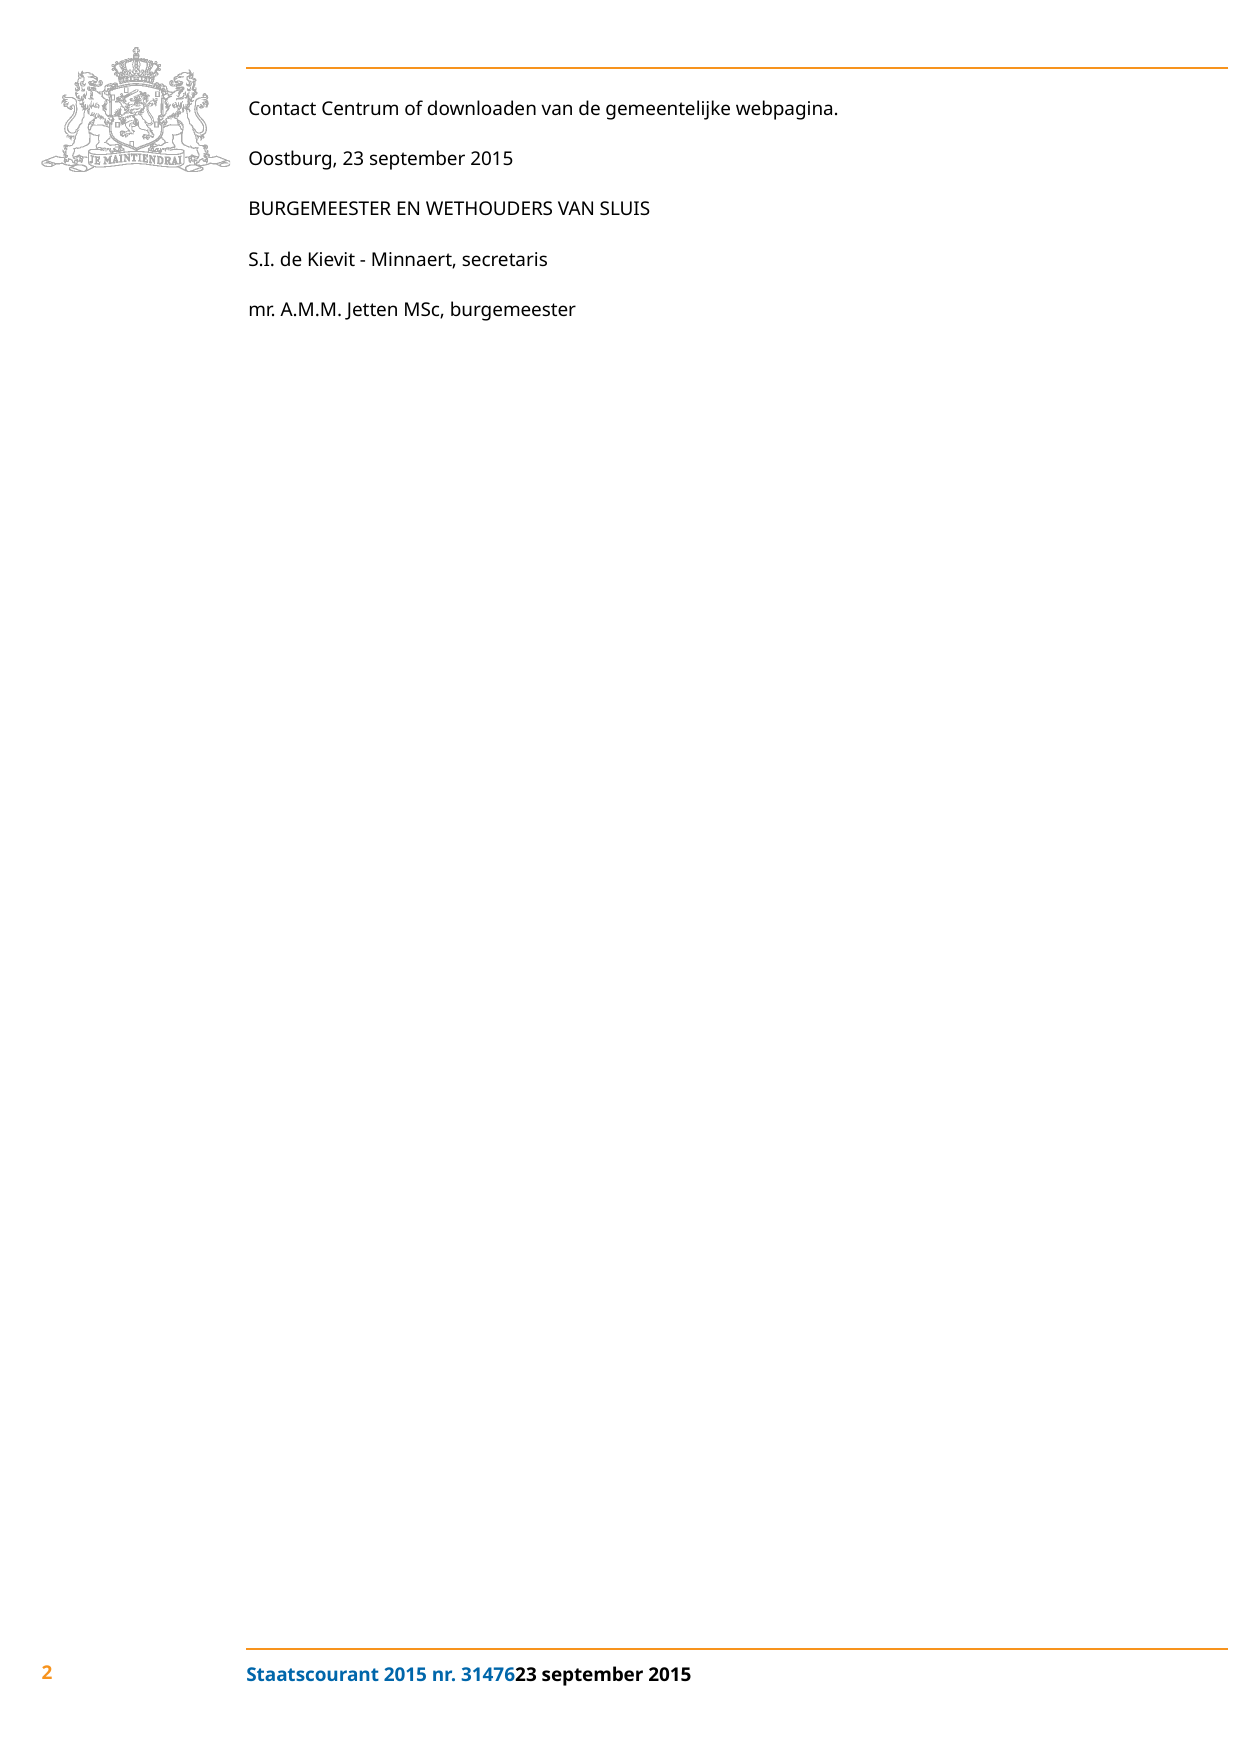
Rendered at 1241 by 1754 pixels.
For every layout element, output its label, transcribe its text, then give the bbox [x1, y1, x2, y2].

text BURGEMEESTER EN WETHOUDERS VAN SLUIS [248, 196, 1152, 221]
text S.I. de Kievit - Minnaert, secretaris [248, 246, 1152, 272]
picture [41, 47, 231, 172]
text Oostburg, 23 september 2015 [248, 145, 1152, 171]
text Contact Centrum of downloaden van de gemeentelijke webpagina. [248, 95, 1152, 121]
text mr. A.M.M. Jetten MSc, burgemeester [248, 296, 1152, 322]
